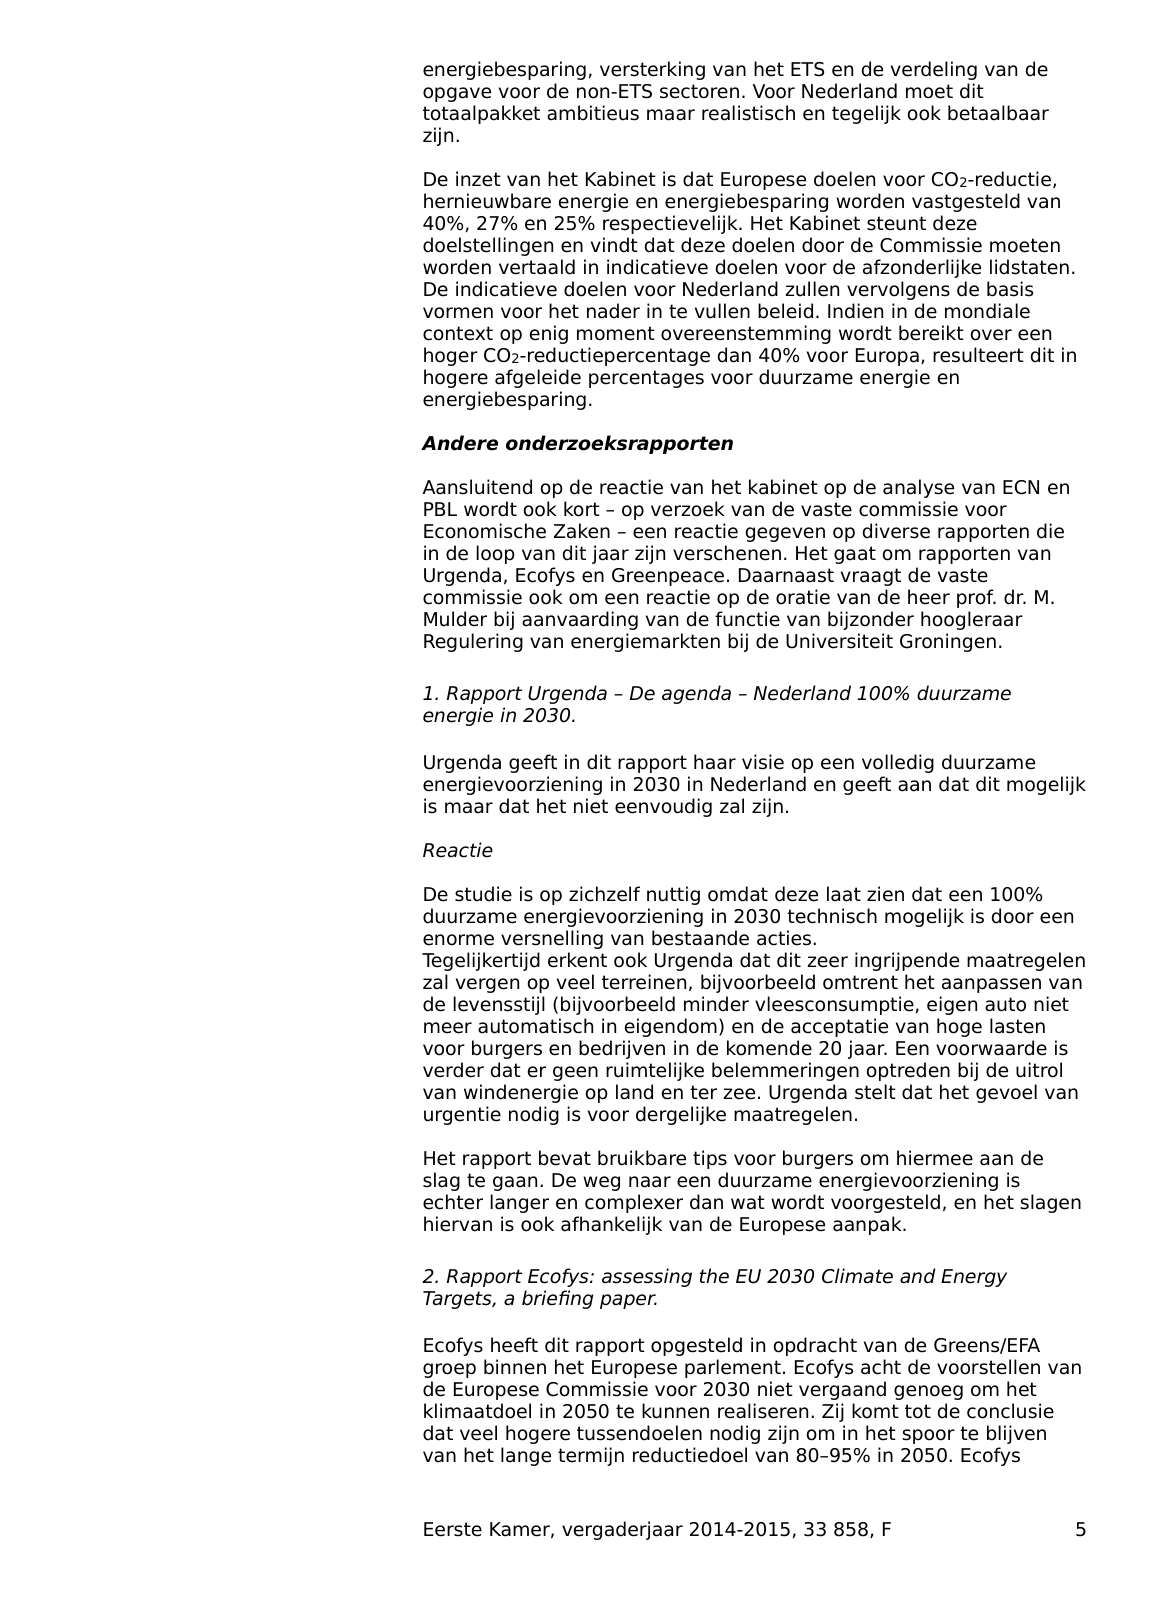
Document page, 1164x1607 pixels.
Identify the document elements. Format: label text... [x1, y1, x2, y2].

text Ecofys heeft dit rapport opgesteld in opdracht van de Greens/EFA groep binnen het Europese parlement. Ecofys acht de voorstellen van de Europese Commissie voor 2030 niet vergaand genoeg om het klimaatdoel in 2050 te kunnen realiseren. Zij komt tot de conclusie dat veel hogere tussendoelen nodig zijn om in het spoor te blijven van het lange termijn reductiedoel van 80–95% in 2050. Ecofys [422, 1335, 1087, 1467]
text Het rapport bevat bruikbare tips voor burgers om hiermee aan de slag te gaan. De weg naar een duurzame energievoorziening is echter langer en complexer dan wat wordt voorgesteld, en het slagen hiervan is ook afhankelijk van de Europese aanpak. [422, 1148, 1087, 1236]
subtitle Andere onderzoeksrapporten [422, 433, 1087, 455]
subtitle Reactie [422, 840, 1087, 862]
subtitle 1. Rapport Urgenda – De agenda – Nederland 100% duurzame energie in 2030. [422, 683, 1087, 727]
text De inzet van het Kabinet is dat Europese doelen voor CO2-reductie, hernieuwbare energie en energiebesparing worden vastgesteld van 40%, 27% en 25% respectievelijk. Het Kabinet steunt deze doelstellingen en vindt dat deze doelen door de Commissie moeten worden vertaald in indicatieve doelen voor de afzonderlijke lidstaten. De indicatieve doelen voor Nederland zullen vervolgens de basis vormen voor het nader in te vullen beleid. Indien in de mondiale context op enig moment overeenstemming wordt bereikt over een hoger CO2-reductiepercentage dan 40% voor Europa, resulteert dit in hogere afgeleide percentages voor duurzame energie en energiebesparing. [422, 169, 1087, 411]
text Tegelijkertijd erkent ook Urgenda dat dit zeer ingrijpende maatregelen zal vergen op veel terreinen, bijvoorbeeld omtrent het aanpassen van de levensstijl (bijvoorbeeld minder vleesconsumptie, eigen auto niet meer automatisch in eigendom) en de acceptatie van hoge lasten voor burgers en bedrijven in de komende 20 jaar. Een voorwaarde is verder dat er geen ruimtelijke belemmeringen optreden bij de uitrol van windenergie op land en ter zee. Urgenda stelt dat het gevoel van urgentie nodig is voor dergelijke maatregelen. [422, 950, 1087, 1126]
subtitle 2. Rapport Ecofys: assessing the EU 2030 Climate and Energy Targets, a briefing paper. [422, 1266, 1087, 1310]
text Urgenda geeft in dit rapport haar visie op een volledig duurzame energievoorziening in 2030 in Nederland en geeft aan dat dit mogelijk is maar dat het niet eenvoudig zal zijn. [422, 752, 1087, 818]
text Aansluitend op de reactie van het kabinet op de analyse van ECN en PBL wordt ook kort – op verzoek van de vaste commissie voor Economische Zaken – een reactie gegeven op diverse rapporten die in de loop van dit jaar zijn verschenen. Het gaat om rapporten van Urgenda, Ecofys en Greenpeace. Daarnaast vraagt de vaste commissie ook om een reactie op de oratie van de heer prof. dr. M. Mulder bij aanvaarding van de functie van bijzonder hoogleraar Regulering van energiemarkten bij de Universiteit Groningen. [422, 477, 1087, 653]
text energiebesparing, versterking van het ETS en de verdeling van de opgave voor de non-ETS sectoren. Voor Nederland moet dit totaalpakket ambitieus maar realistisch en tegelijk ook betaalbaar zijn. [422, 59, 1087, 147]
text De studie is op zichzelf nuttig omdat deze laat zien dat een 100% duurzame energievoorziening in 2030 technisch mogelijk is door een enorme versnelling van bestaande acties. [422, 884, 1087, 950]
